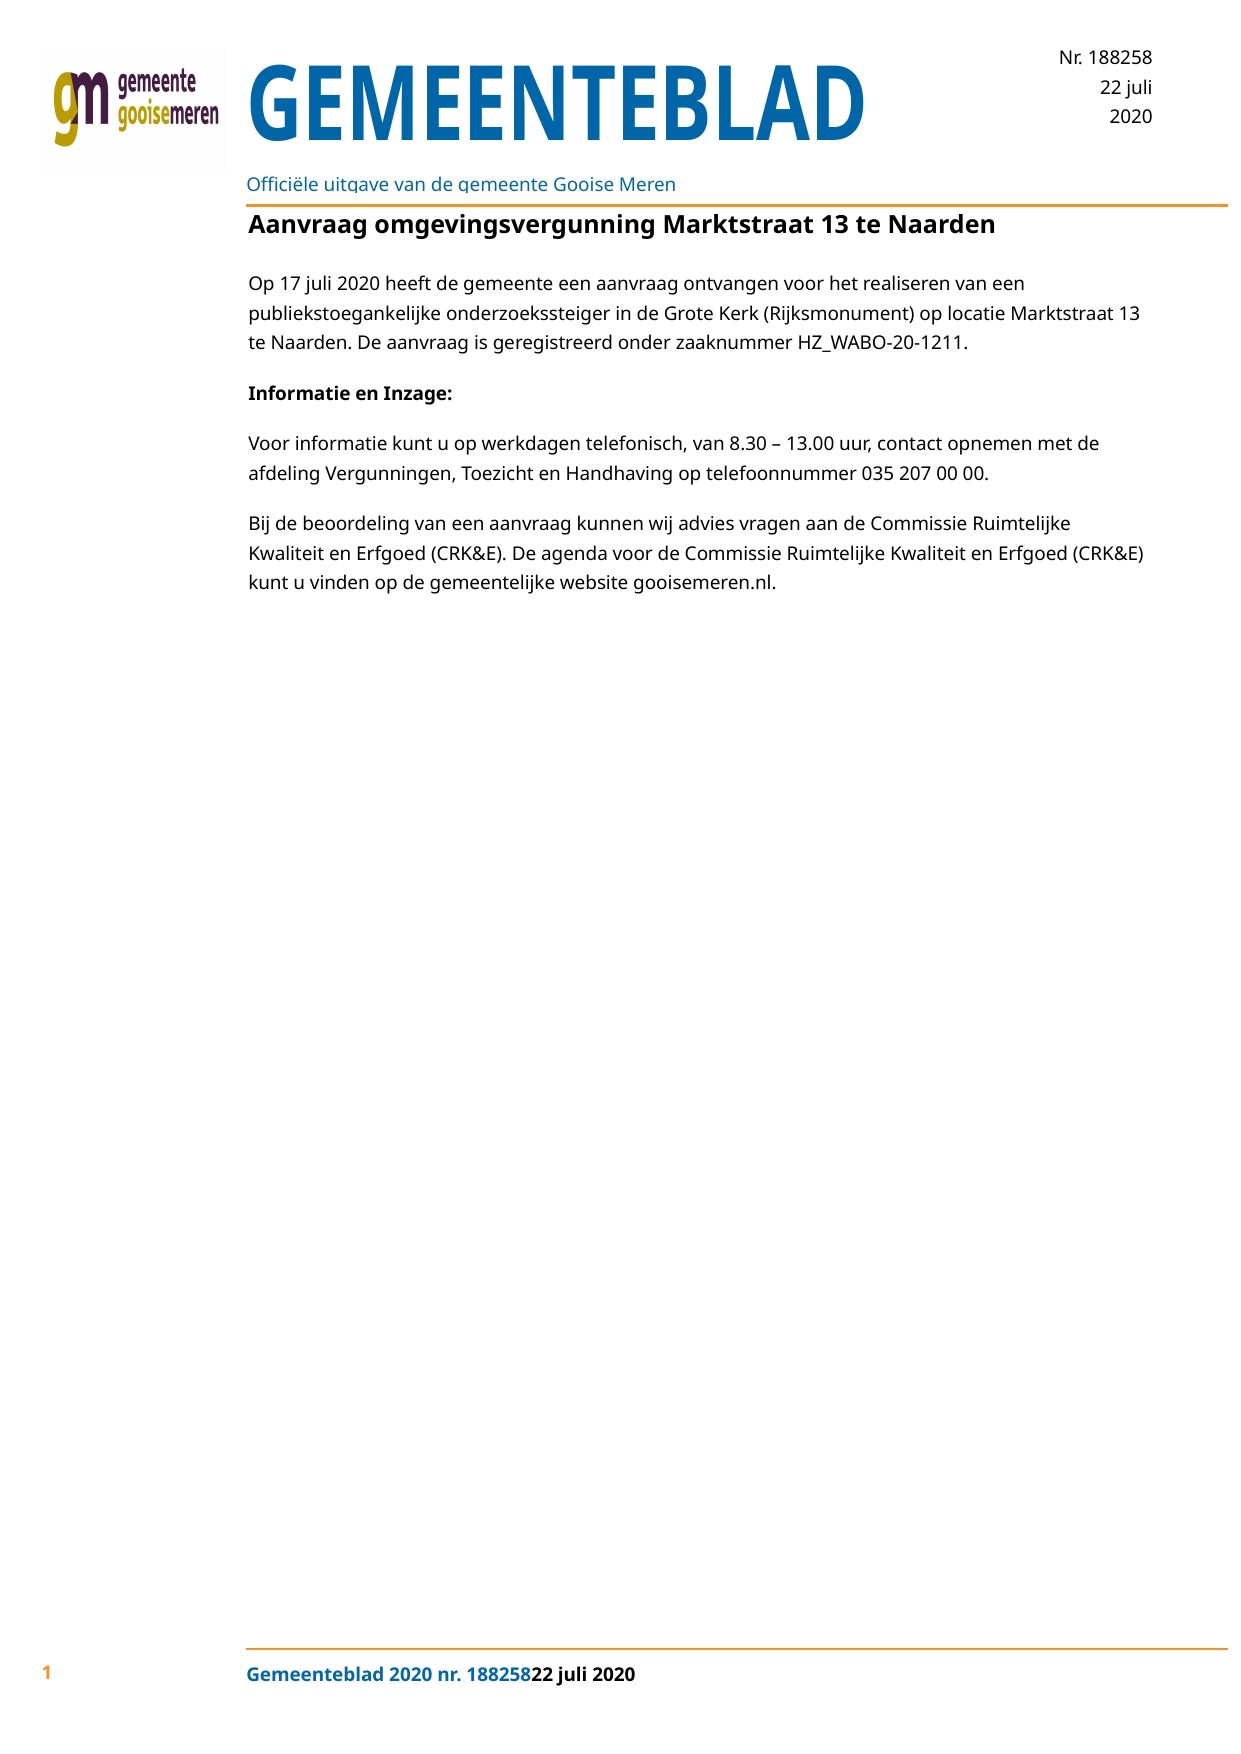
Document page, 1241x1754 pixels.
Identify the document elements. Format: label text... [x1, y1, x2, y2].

text Informatie en Inzage: [248, 380, 1152, 406]
text Bij de beoordeling van een aanvraag kunnen wij advies vragen aan de Commissie Ruimtelijke Kwaliteit en Erfgoed (CRK&E). De agenda voor de Commissie Ruimtelijke Kwaliteit en Erfgoed (CRK&E) kunt u vinden op de gemeentelijke website gooisemeren.nl. [248, 510, 1152, 595]
text Op 17 juli 2020 heeft de gemeente een aanvraag ontvangen voor het realiseren van een publiekstoegankelijke onderzoekssteiger in de Grote Kerk (Rijksmonument) op locatie Marktstraat 13 te Naarden. De aanvraag is geregistreerd onder zaaknummer HZ_WABO-20-1211. [248, 270, 1152, 355]
text Voor informatie kunt u op werkdagen telefonisch, van 8.30 – 13.00 uur, contact opnemen met de afdeling Vergunningen, Toezicht en Handhaving op telefoonnummer 035 207 00 00. [248, 430, 1152, 486]
picture [41, 47, 231, 172]
text Aanvraag omgevingsvergunning Marktstraat 13 te Naarden [248, 207, 1152, 241]
